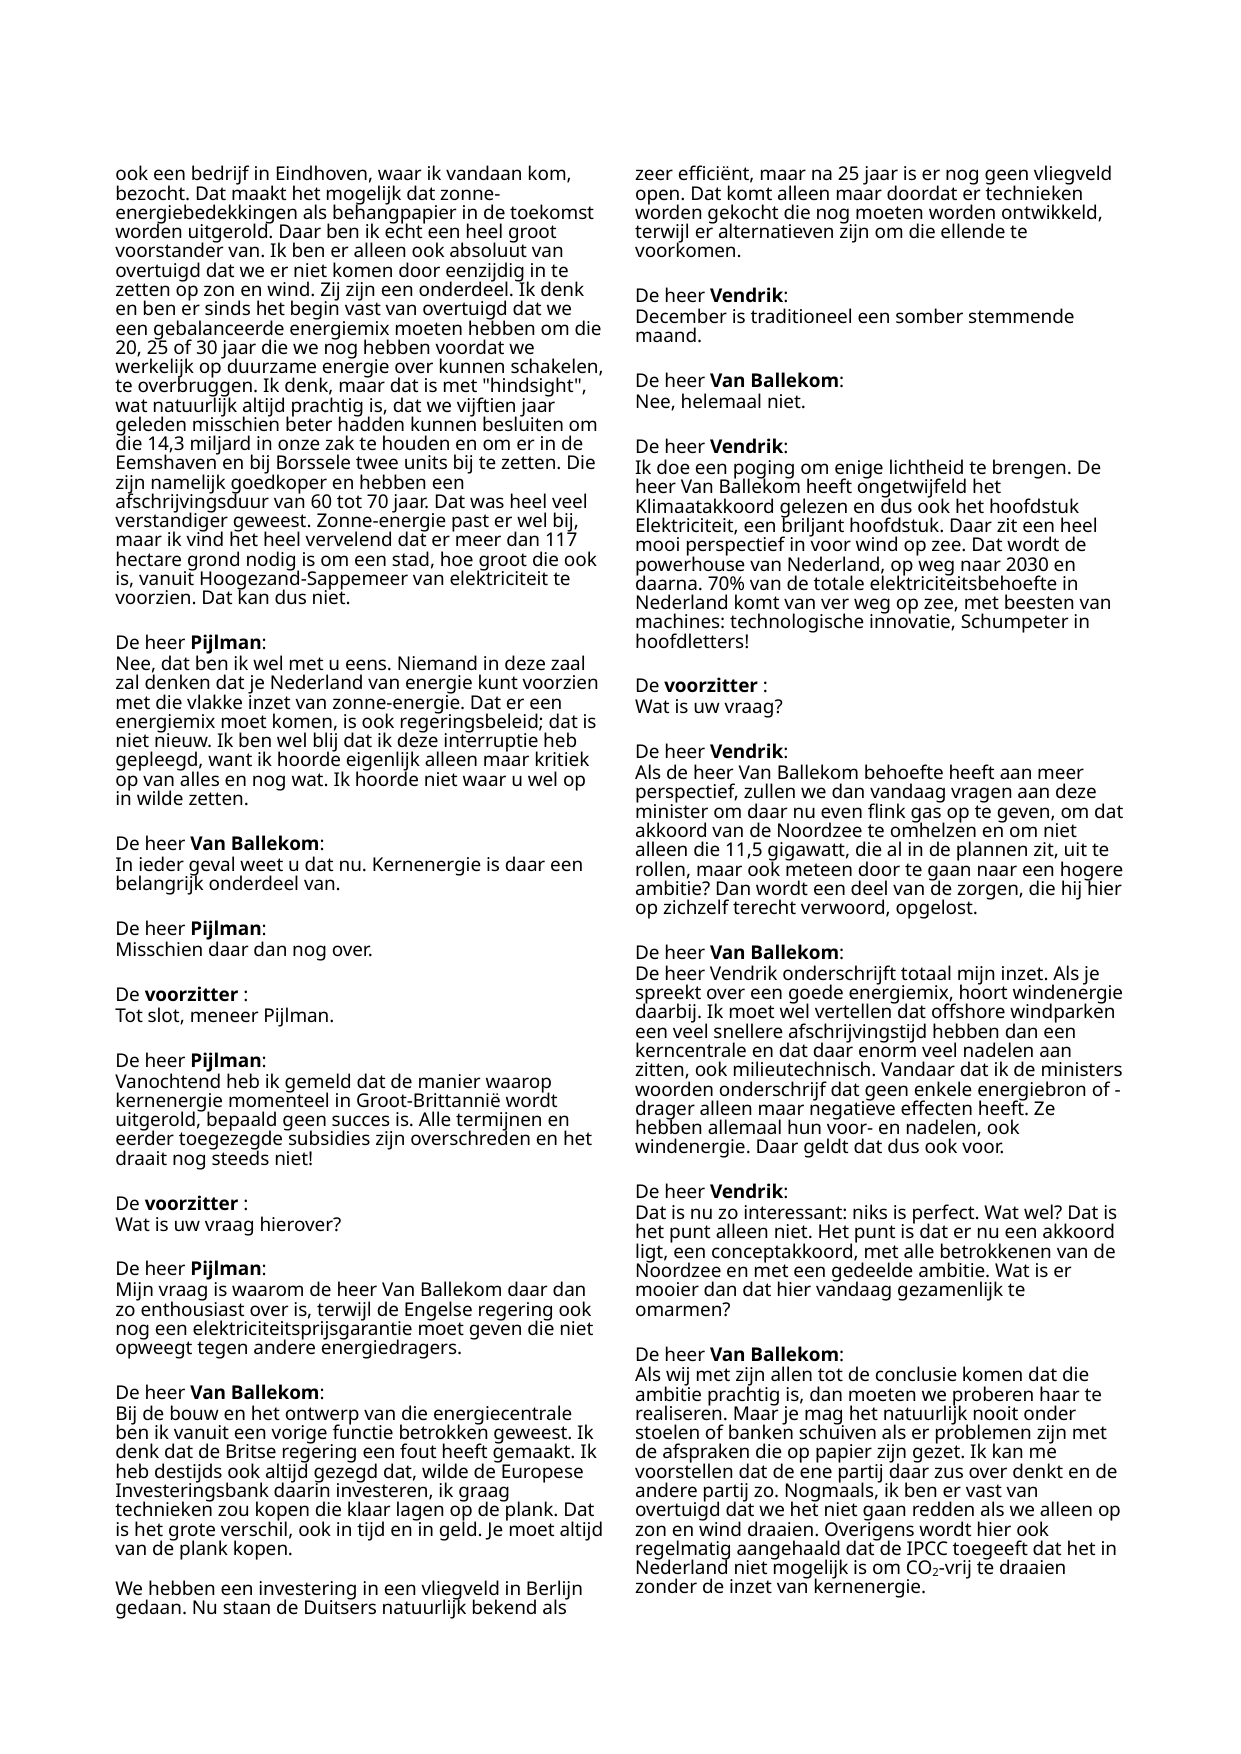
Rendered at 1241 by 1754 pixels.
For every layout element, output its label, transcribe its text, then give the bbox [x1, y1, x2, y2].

text Dat is nu zo interessant: niks is perfect. Wat wel? Dat is het punt alleen niet. Het punt is dat er nu een akkoord ligt, een conceptakkoord, met alle betrokkenen van de Noordzee en met een gedeelde ambitie. Wat is er mooier dan dat hier vandaag gezamenlijk te omarmen? [635, 1204, 1125, 1320]
text Ik doe een poging om enige lichtheid te brengen. De heer Van Ballekom heeft ongetwijfeld het Klimaatakkoord gelezen en dus ook het hoofdstuk Elektriciteit, een briljant hoofdstuk. Daar zit een heel mooi perspectief in voor wind op zee. Dat wordt de powerhouse van Nederland, op weg naar 2030 en daarna. 70% van de totale elektriciteitsbehoefte in Nederland komt van ver weg op zee, met beesten van machines: technologische innovatie, Schumpeter in hoofdletters! [635, 459, 1125, 652]
text We hebben een investering in een vliegveld in Berlijn gedaan. Nu staan de Duitsers natuurlijk bekend als [115, 1580, 605, 1618]
text De heer Van Ballekom: [635, 368, 1125, 393]
text Mijn vraag is waarom de heer Van Ballekom daar dan zo enthousiast over is, terwijl de Engelse regering ook nog een elektriciteitsprijsgarantie moet geven die niet opweegt tegen andere energiedragers. [115, 1281, 605, 1358]
text Wat is uw vraag hierover? [115, 1216, 605, 1235]
text ook een bedrijf in Eindhoven, waar ik vandaan kom, bezocht. Dat maakt het mogelijk dat zonne-energiebedekkingen als behangpapier in de toekomst worden uitgerold. Daar ben ik echt een heel groot voorstander van. Ik ben er alleen ook absoluut van overtuigd dat we er niet komen door eenzijdig in te zetten op zon en wind. Zij zijn een onderdeel. Ik denk en ben er sinds het begin vast van overtuigd dat we een gebalanceerde energiemix moeten hebben om die 20, 25 of 30 jaar die we nog hebben voordat we werkelijk op duurzame energie over kunnen schakelen, te overbruggen. Ik denk, maar dat is met "hindsight", wat natuurlijk altijd prachtig is, dat we vijftien jaar geleden misschien beter hadden kunnen besluiten om die 14,3 miljard in onze zak te houden en om er in de Eemshaven en bij Borssele twee units bij te zetten. Die zijn namelijk goedkoper en hebben een afschrijvingsduur van 60 tot 70 jaar. Dat was heel veel verstandiger geweest. Zonne-energie past er wel bij, maar ik vind het heel vervelend dat er meer dan 117 hectare grond nodig is om een stad, hoe groot die ook is, vanuit Hoogezand-Sappemeer van elektriciteit te voorzien. Dat kan dus niet. [115, 165, 605, 608]
text Nee, dat ben ik wel met u eens. Niemand in deze zaal zal denken dat je Nederland van energie kunt voorzien met die vlakke inzet van zonne-energie. Dat er een energiemix moet komen, is ook regeringsbeleid; dat is niet nieuw. Ik ben wel blij dat ik deze interruptie heb gepleegd, want ik hoorde eigenlijk alleen maar kritiek op van alles en nog wat. Ik hoorde niet waar u wel op in wilde zetten. [115, 655, 605, 809]
text De heer Vendrik: [635, 433, 1125, 459]
text De heer Pijlman: [115, 1256, 605, 1281]
text De heer Van Ballekom: [115, 830, 605, 856]
text Als de heer Van Ballekom behoefte heeft aan meer perspectief, zullen we dan vandaag vragen aan deze minister om daar nu even flink gas op te geven, om dat akkoord van de Noordzee te omhelzen en om niet alleen die 11,5 gigawatt, die al in de plannen zit, uit te rollen, maar ook meteen door te gaan naar een hogere ambitie? Dan wordt een deel van de zorgen, die hij hier op zichzelf terecht verwoord, opgelost. [635, 764, 1125, 918]
text De heer Van Ballekom: [115, 1379, 605, 1405]
text Nee, helemaal niet. [635, 393, 1125, 413]
text De heer Vendrik onderschrijft totaal mijn inzet. Als je spreekt over een goede energiemix, hoort windenergie daarbij. Ik moet wel vertellen dat offshore windparken een veel snellere afschrijvingstijd hebben dan een kerncentrale en dat daar enorm veel nadelen aan zitten, ook milieutechnisch. Vandaar dat ik de ministers woorden onderschrijf dat geen enkele energiebron of -drager alleen maar negatieve effecten heeft. Ze hebben allemaal hun voor- en nadelen, ook windenergie. Daar geldt dat dus ook voor. [635, 965, 1125, 1158]
text De voorzitter : [115, 1190, 605, 1216]
text In ieder geval weet u dat nu. Kernenergie is daar een belangrijk onderdeel van. [115, 856, 605, 894]
text De heer Van Ballekom: [635, 939, 1125, 965]
text De heer Pijlman: [115, 629, 605, 655]
text Wat is uw vraag? [635, 698, 1125, 718]
text De heer Pijlman: [115, 1047, 605, 1073]
text De voorzitter : [635, 673, 1125, 698]
text Als wij met zijn allen tot de conclusie komen dat die ambitie prachtig is, dan moeten we proberen haar te realiseren. Maar je mag het natuurlijk nooit onder stoelen of banken schuiven als er problemen zijn met de afspraken die op papier zijn gezet. Ik kan me voorstellen dat de ene partij daar zus over denkt en de andere partij zo. Nogmaals, ik ben er vast van overtuigd dat we het niet gaan redden als we alleen op zon en wind draaien. Overigens wordt hier ook regelmatig aangehaald dat de IPCC toegeeft dat het in Nederland niet mogelijk is om CO2-vrij te draaien zonder de inzet van kernenergie. [635, 1366, 1125, 1598]
text Bij de bouw en het ontwerp van die energiecentrale ben ik vanuit een vorige functie betrokken geweest. Ik denk dat de Britse regering een fout heeft gemaakt. Ik heb destijds ook altijd gezegd dat, wilde de Europese Investeringsbank daarin investeren, ik graag technieken zou kopen die klaar lagen op de plank. Dat is het grote verschil, ook in tijd en in geld. Je moet altijd van de plank kopen. [115, 1405, 605, 1559]
text Tot slot, meneer Pijlman. [115, 1007, 605, 1026]
text De heer Vendrik: [635, 738, 1125, 764]
text De voorzitter : [115, 981, 605, 1007]
text De heer Vendrik: [635, 282, 1125, 308]
text Misschien daar dan nog over. [115, 941, 605, 960]
text Vanochtend heb ik gemeld dat de manier waarop kernenergie momenteel in Groot-Brittannië wordt uitgerold, bepaald geen succes is. Alle termijnen en eerder toegezegde subsidies zijn overschreden en het draait nog steeds niet! [115, 1073, 605, 1169]
text zeer efficiënt, maar na 25 jaar is er nog geen vliegveld open. Dat komt alleen maar doordat er technieken worden gekocht die nog moeten worden ontwikkeld, terwijl er alternatieven zijn om die ellende te voorkomen. [635, 165, 1125, 262]
text December is traditioneel een somber stemmende maand. [635, 308, 1125, 347]
text De heer Pijlman: [115, 915, 605, 941]
text De heer Vendrik: [635, 1178, 1125, 1204]
text De heer Van Ballekom: [635, 1341, 1125, 1366]
